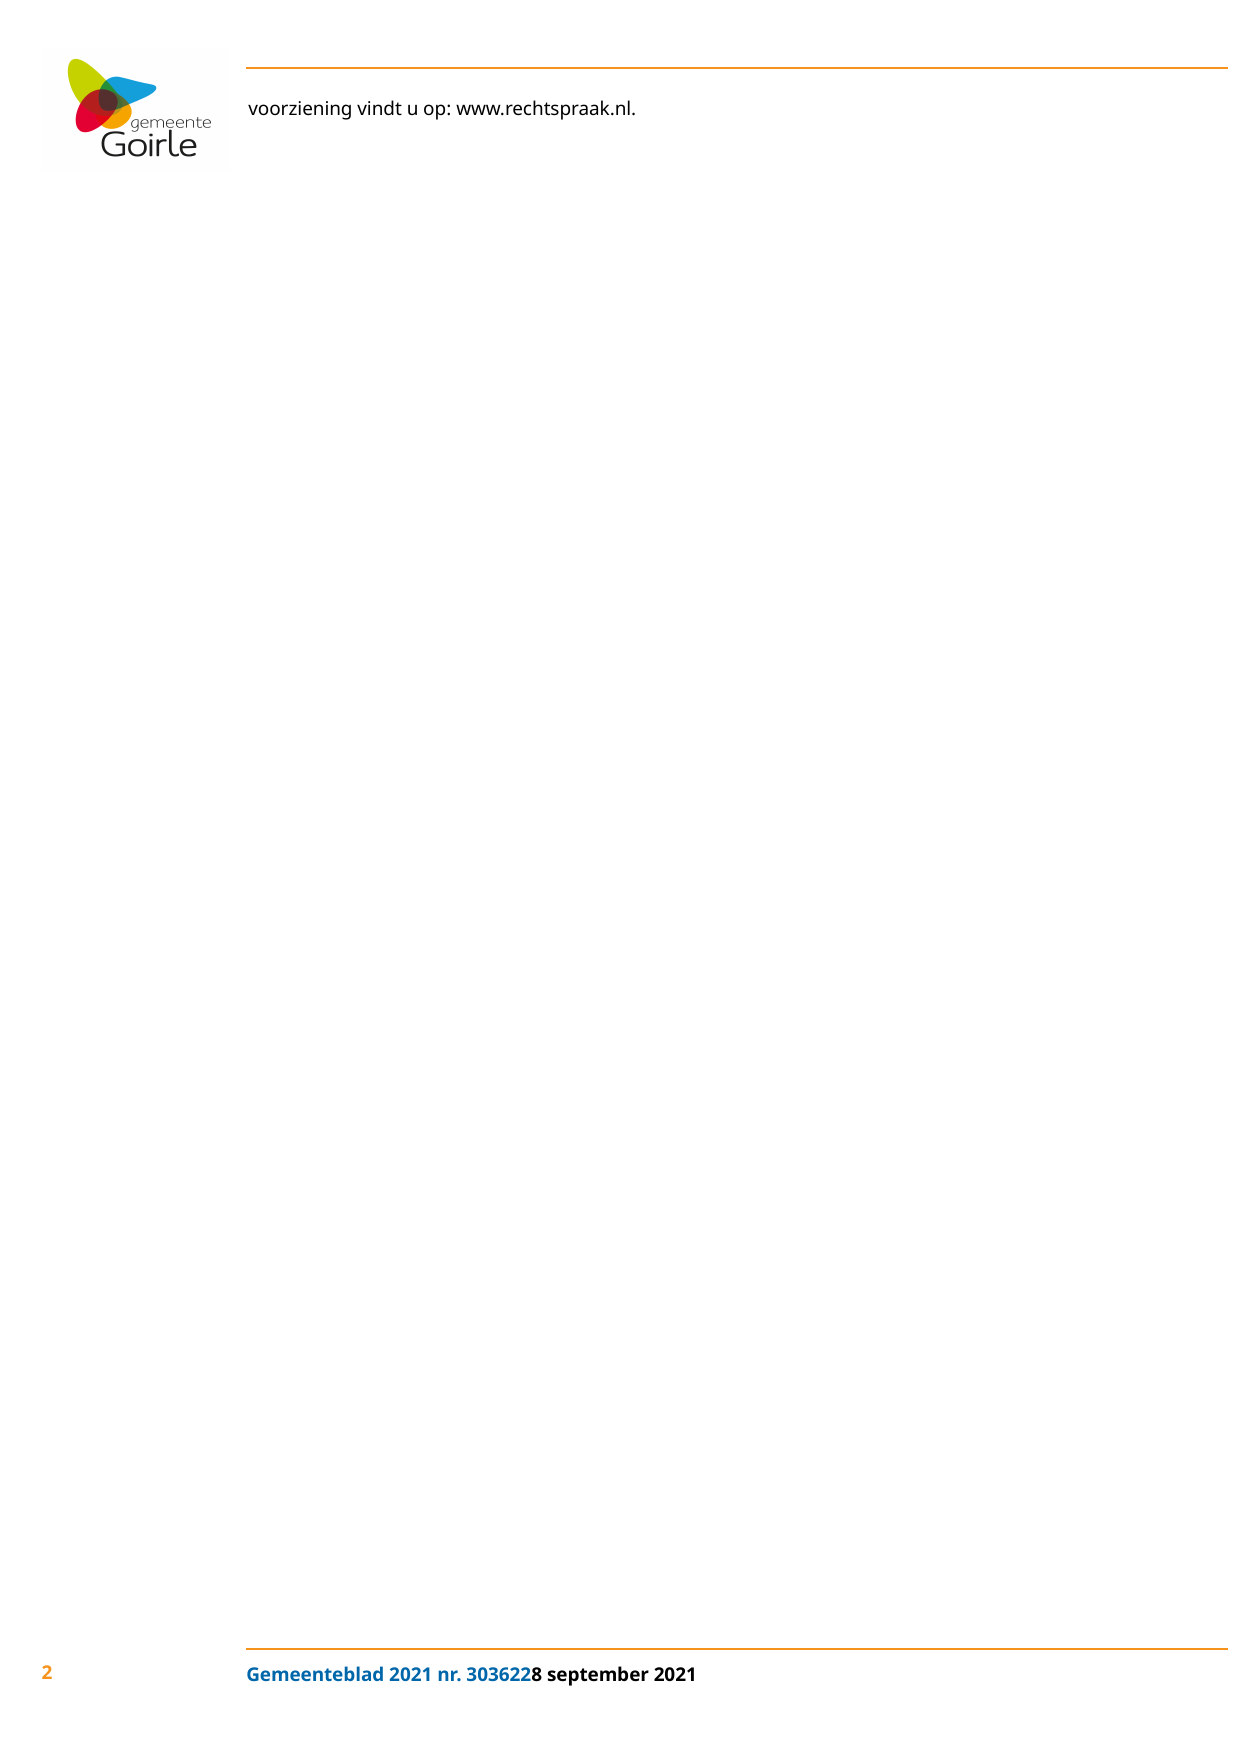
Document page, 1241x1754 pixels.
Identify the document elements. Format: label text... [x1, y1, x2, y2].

text voorziening vindt u op: www.rechtspraak.nl. [248, 95, 1152, 121]
picture [41, 47, 231, 172]
